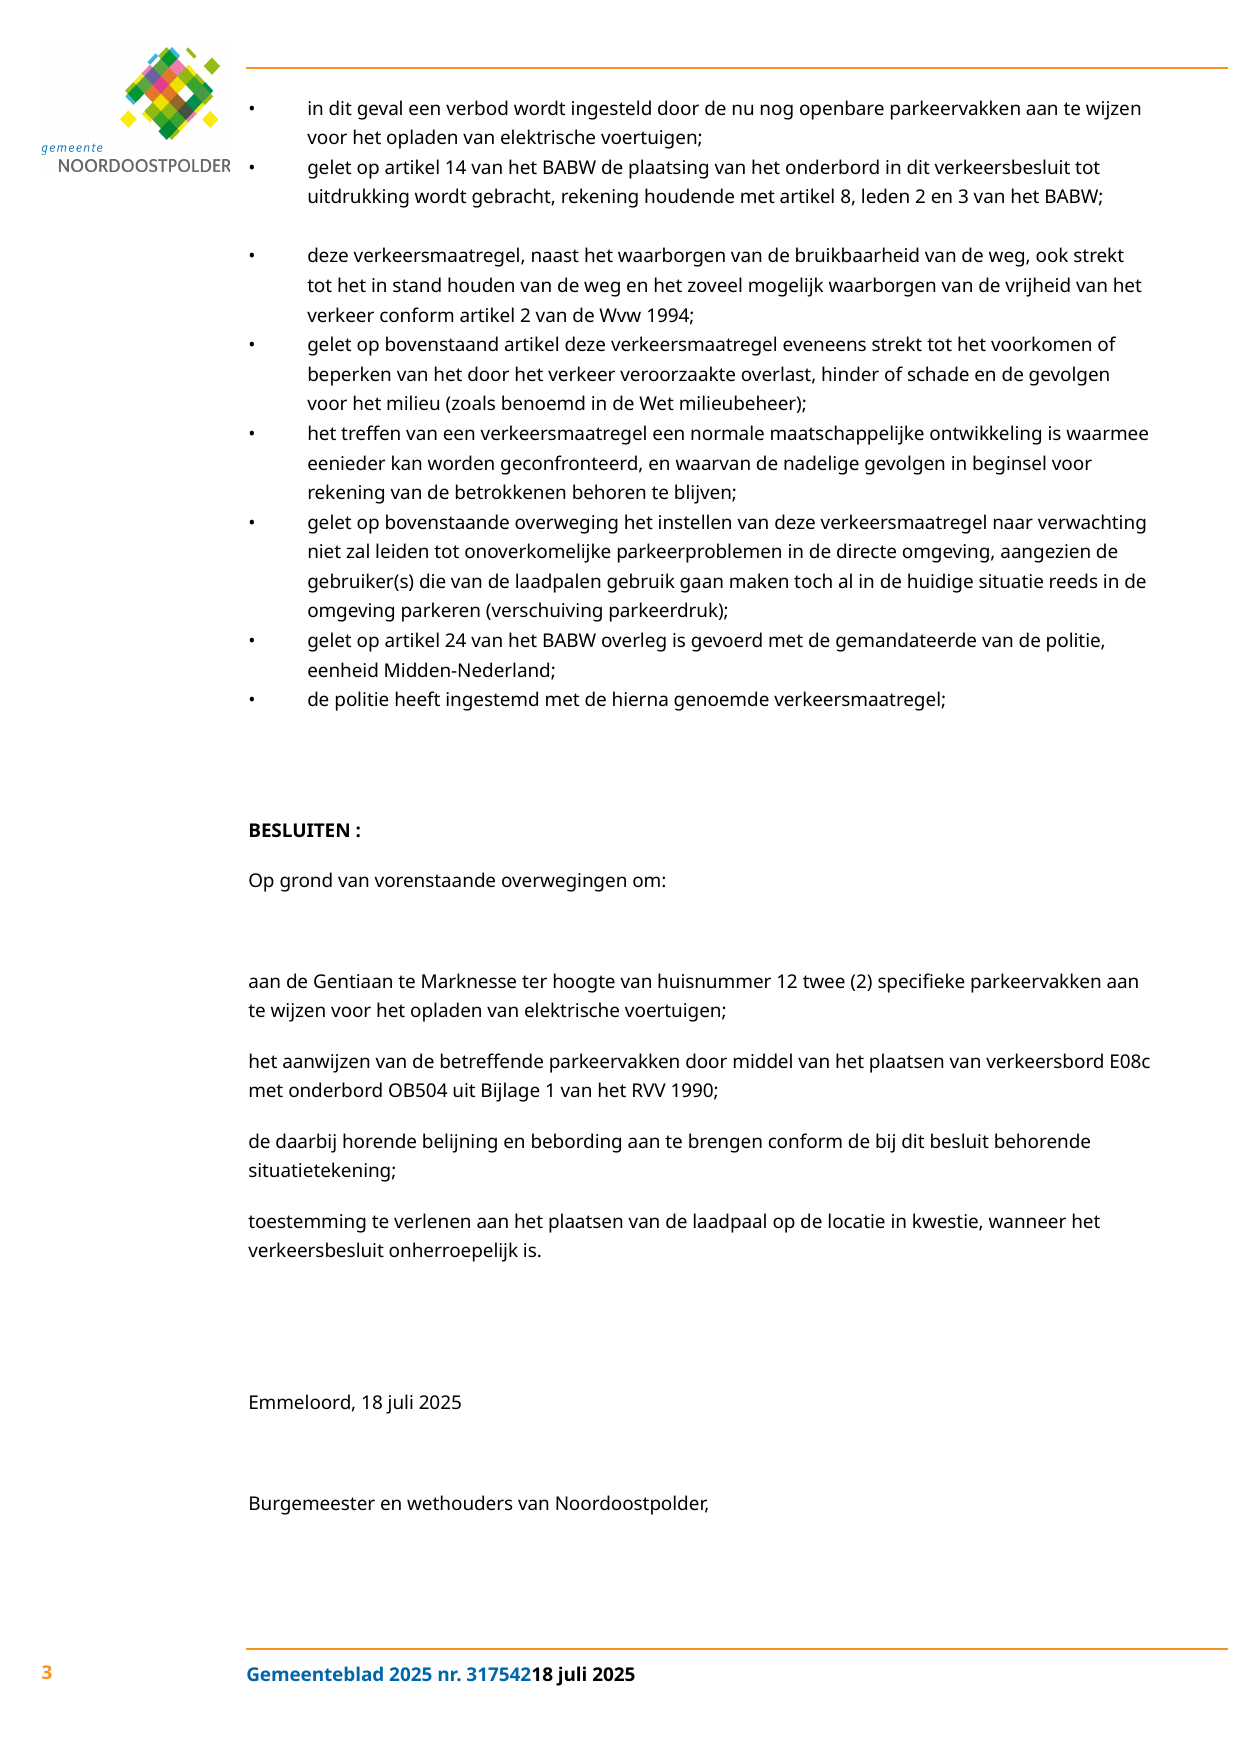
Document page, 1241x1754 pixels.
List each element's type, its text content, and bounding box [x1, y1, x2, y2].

text BESLUITEN : [248, 817, 1152, 843]
list gelet op artikel 14 van het BABW de plaatsing van het onderbord in dit verkeersbesluit tot uitdrukking wordt gebracht, rekening houdende met artikel 8, leden 2 en 3 van het BABW; [248, 154, 1152, 209]
text Emmeloord, 18 juli 2025 [248, 1389, 1152, 1415]
text Op grond van vorenstaande overwegingen om: [248, 867, 1152, 893]
text aan de Gentiaan te Marknesse ter hoogte van huisnummer 12 twee (2) specifieke parkeervakken aan te wijzen voor het opladen van elektrische voertuigen; [248, 968, 1152, 1023]
list gelet op artikel 24 van het BABW overleg is gevoerd met de gemandateerde van de politie, eenheid Midden-Nederland; [248, 627, 1152, 683]
text de daarbij horende belijning en bebording aan te brengen conform de bij dit besluit behorende situatietekening; [248, 1128, 1152, 1183]
list gelet op bovenstaand artikel deze verkeersmaatregel eveneens strekt tot het voorkomen of beperken van het door het verkeer veroorzaakte overlast, hinder of schade en de gevolgen voor het milieu (zoals benoemd in de Wet milieubeheer); [248, 331, 1152, 416]
list gelet op bovenstaande overweging het instellen van deze verkeersmaatregel naar verwachting niet zal leiden tot onoverkomelijke parkeerproblemen in de directe omgeving, aangezien de gebruiker(s) die van de laadpalen gebruik gaan maken toch al in de huidige situatie reeds in de omgeving parkeren (verschuiving parkeerdruk); [248, 509, 1152, 623]
list in dit geval een verbod wordt ingesteld door de nu nog openbare parkeervakken aan te wijzen voor het opladen van elektrische voertuigen; [248, 95, 1152, 150]
picture [41, 47, 231, 172]
text toestemming te verlenen aan het plaatsen van de laadpaal op de locatie in kwestie, wanneer het verkeersbesluit onherroepelijk is. [248, 1208, 1152, 1263]
list deze verkeersmaatregel, naast het waarborgen van de bruikbaarheid van de weg, ook strekt tot het in stand houden van de weg en het zoveel mogelijk waarborgen van de vrijheid van het verkeer conform artikel 2 van de Wvw 1994; [248, 243, 1152, 328]
list het treffen van een verkeersmaatregel een normale maatschappelijke ontwikkeling is waarmee eenieder kan worden geconfronteerd, en waarvan de nadelige gevolgen in beginsel voor rekening van de betrokkenen behoren te blijven; [248, 420, 1152, 505]
text Burgemeester en wethouders van Noordoostpolder, [248, 1490, 1152, 1516]
list de politie heeft ingestemd met de hierna genoemde verkeersmaatregel; [248, 686, 1152, 712]
text het aanwijzen van de betreffende parkeervakken door middel van het plaatsen van verkeersbord E08c met onderbord OB504 uit Bijlage 1 van het RVV 1990; [248, 1048, 1152, 1103]
